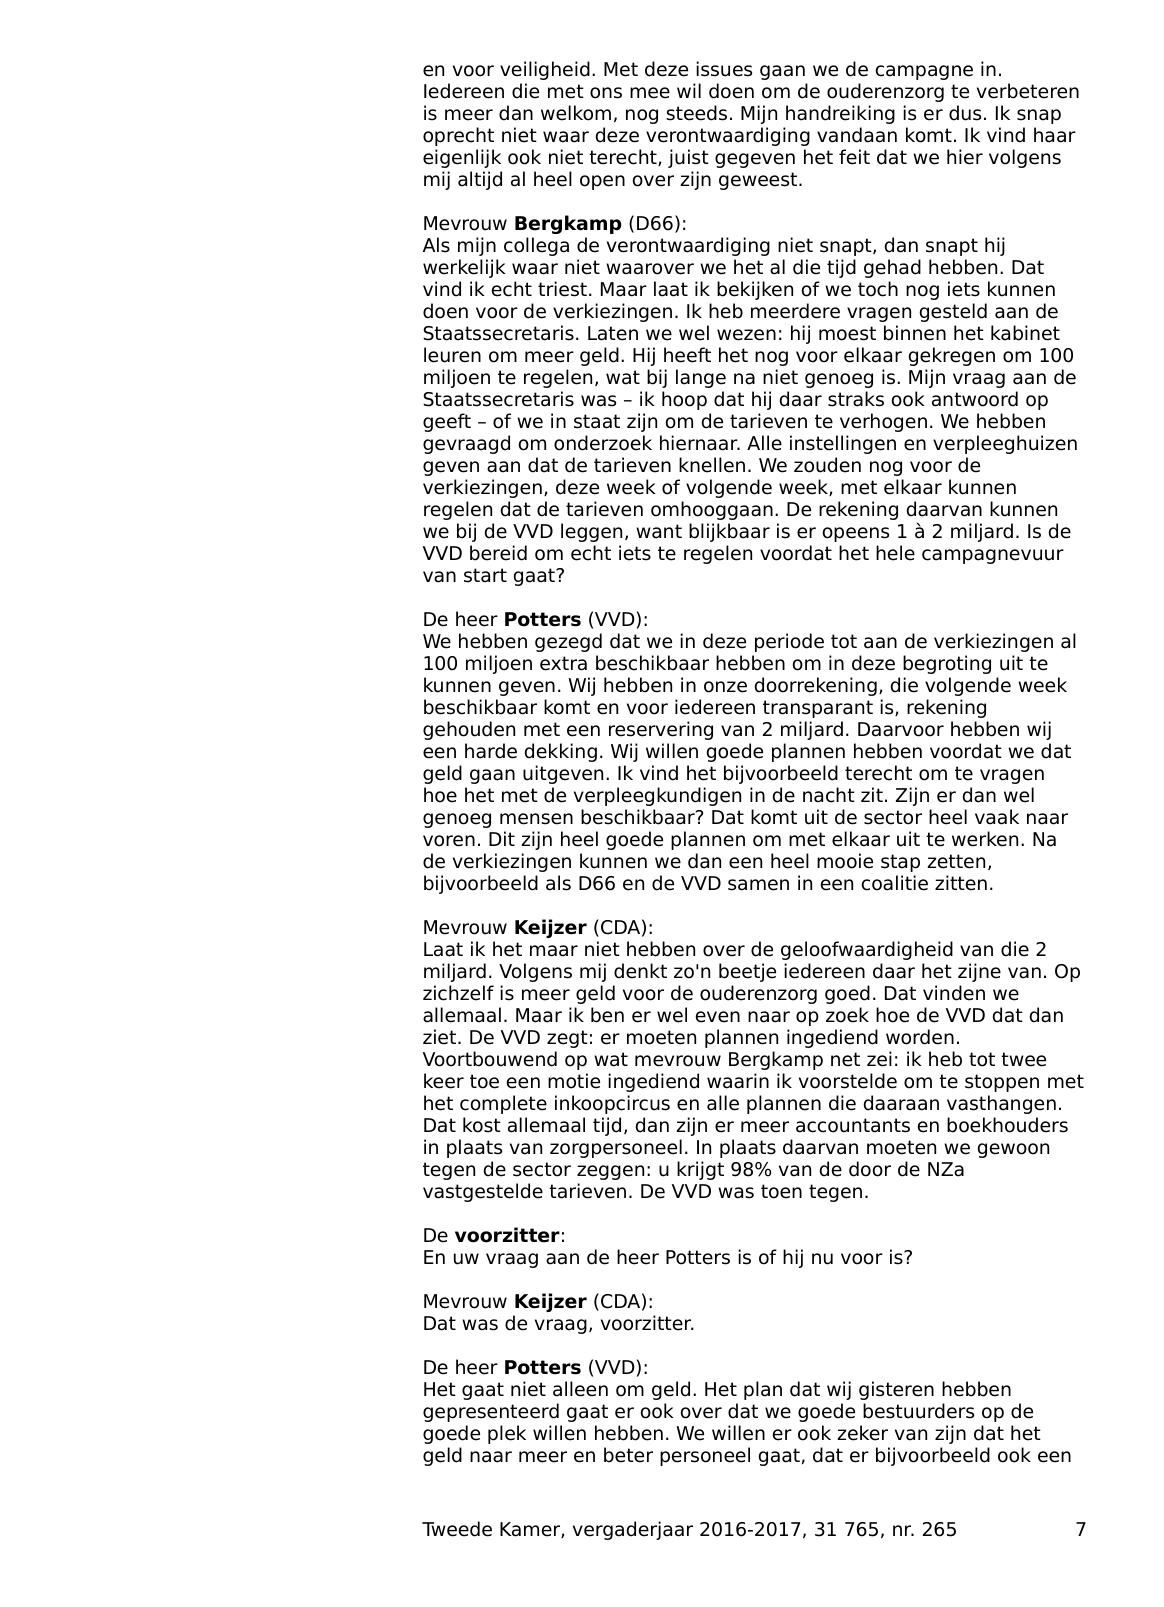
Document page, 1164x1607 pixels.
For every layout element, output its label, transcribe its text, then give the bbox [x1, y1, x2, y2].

text En uw vraag aan de heer Potters is of hij nu voor is? [422, 1247, 1087, 1269]
text Mevrouw Keijzer (CDA): [422, 1291, 1087, 1313]
text en voor veiligheid. Met deze issues gaan we de campagne in. Iedereen die met ons mee wil doen om de ouderenzorg te verbeteren is meer dan welkom, nog steeds. Mijn handreiking is er dus. Ik snap oprecht niet waar deze verontwaardiging vandaan komt. Ik vind haar eigenlijk ook niet terecht, juist gegeven het feit dat we hier volgens mij altijd al heel open over zijn geweest. [422, 59, 1087, 191]
text We hebben gezegd dat we in deze periode tot aan de verkiezingen al 100 miljoen extra beschikbaar hebben om in deze begroting uit te kunnen geven. Wij hebben in onze doorrekening, die volgende week beschikbaar komt en voor iedereen transparant is, rekening gehouden met een reservering van 2 miljard. Daarvoor hebben wij een harde dekking. Wij willen goede plannen hebben voordat we dat geld gaan uitgeven. Ik vind het bijvoorbeeld terecht om te vragen hoe het met de verpleegkundigen in de nacht zit. Zijn er dan wel genoeg mensen beschikbaar? Dat komt uit de sector heel vaak naar voren. Dit zijn heel goede plannen om met elkaar uit te werken. Na de verkiezingen kunnen we dan een heel mooie stap zetten, bijvoorbeeld als D66 en de VVD samen in een coalitie zitten. [422, 631, 1087, 895]
text Dat was de vraag, voorzitter. [422, 1313, 1087, 1335]
text Als mijn collega de verontwaardiging niet snapt, dan snapt hij werkelijk waar niet waarover we het al die tijd gehad hebben. Dat vind ik echt triest. Maar laat ik bekijken of we toch nog iets kunnen doen voor de verkiezingen. Ik heb meerdere vragen gesteld aan de Staatssecretaris. Laten we wel wezen: hij moest binnen het kabinet leuren om meer geld. Hij heeft het nog voor elkaar gekregen om 100 miljoen te regelen, wat bij lange na niet genoeg is. Mijn vraag aan de Staatssecretaris was – ik hoop dat hij daar straks ook antwoord op geeft – of we in staat zijn om de tarieven te verhogen. We hebben gevraagd om onderzoek hiernaar. Alle instellingen en verpleeghuizen geven aan dat de tarieven knellen. We zouden nog voor de verkiezingen, deze week of volgende week, met elkaar kunnen regelen dat de tarieven omhooggaan. De rekening daarvan kunnen we bij de VVD leggen, want blijkbaar is er opeens 1 à 2 miljard. Is de VVD bereid om echt iets te regelen voordat het hele campagnevuur van start gaat? [422, 235, 1087, 587]
text Mevrouw Keijzer (CDA): [422, 917, 1087, 939]
text Mevrouw Bergkamp (D66): [422, 213, 1087, 235]
text De heer Potters (VVD): [422, 609, 1087, 631]
text Laat ik het maar niet hebben over de geloofwaardigheid van die 2 miljard. Volgens mij denkt zo'n beetje iedereen daar het zijne van. Op zichzelf is meer geld voor de ouderenzorg goed. Dat vinden we allemaal. Maar ik ben er wel even naar op zoek hoe de VVD dat dan ziet. De VVD zegt: er moeten plannen ingediend worden. Voortbouwend op wat mevrouw Bergkamp net zei: ik heb tot twee keer toe een motie ingediend waarin ik voorstelde om te stoppen met het complete inkoopcircus en alle plannen die daaraan vasthangen. Dat kost allemaal tijd, dan zijn er meer accountants en boekhouders in plaats van zorgpersoneel. In plaats daarvan moeten we gewoon tegen de sector zeggen: u krijgt 98% van de door de NZa vastgestelde tarieven. De VVD was toen tegen. [422, 939, 1087, 1203]
text Het gaat niet alleen om geld. Het plan dat wij gisteren hebben gepresenteerd gaat er ook over dat we goede bestuurders op de goede plek willen hebben. We willen er ook zeker van zijn dat het geld naar meer en beter personeel gaat, dat er bijvoorbeeld ook een [422, 1379, 1087, 1467]
text De heer Potters (VVD): [422, 1357, 1087, 1379]
text De voorzitter: [422, 1225, 1087, 1247]
